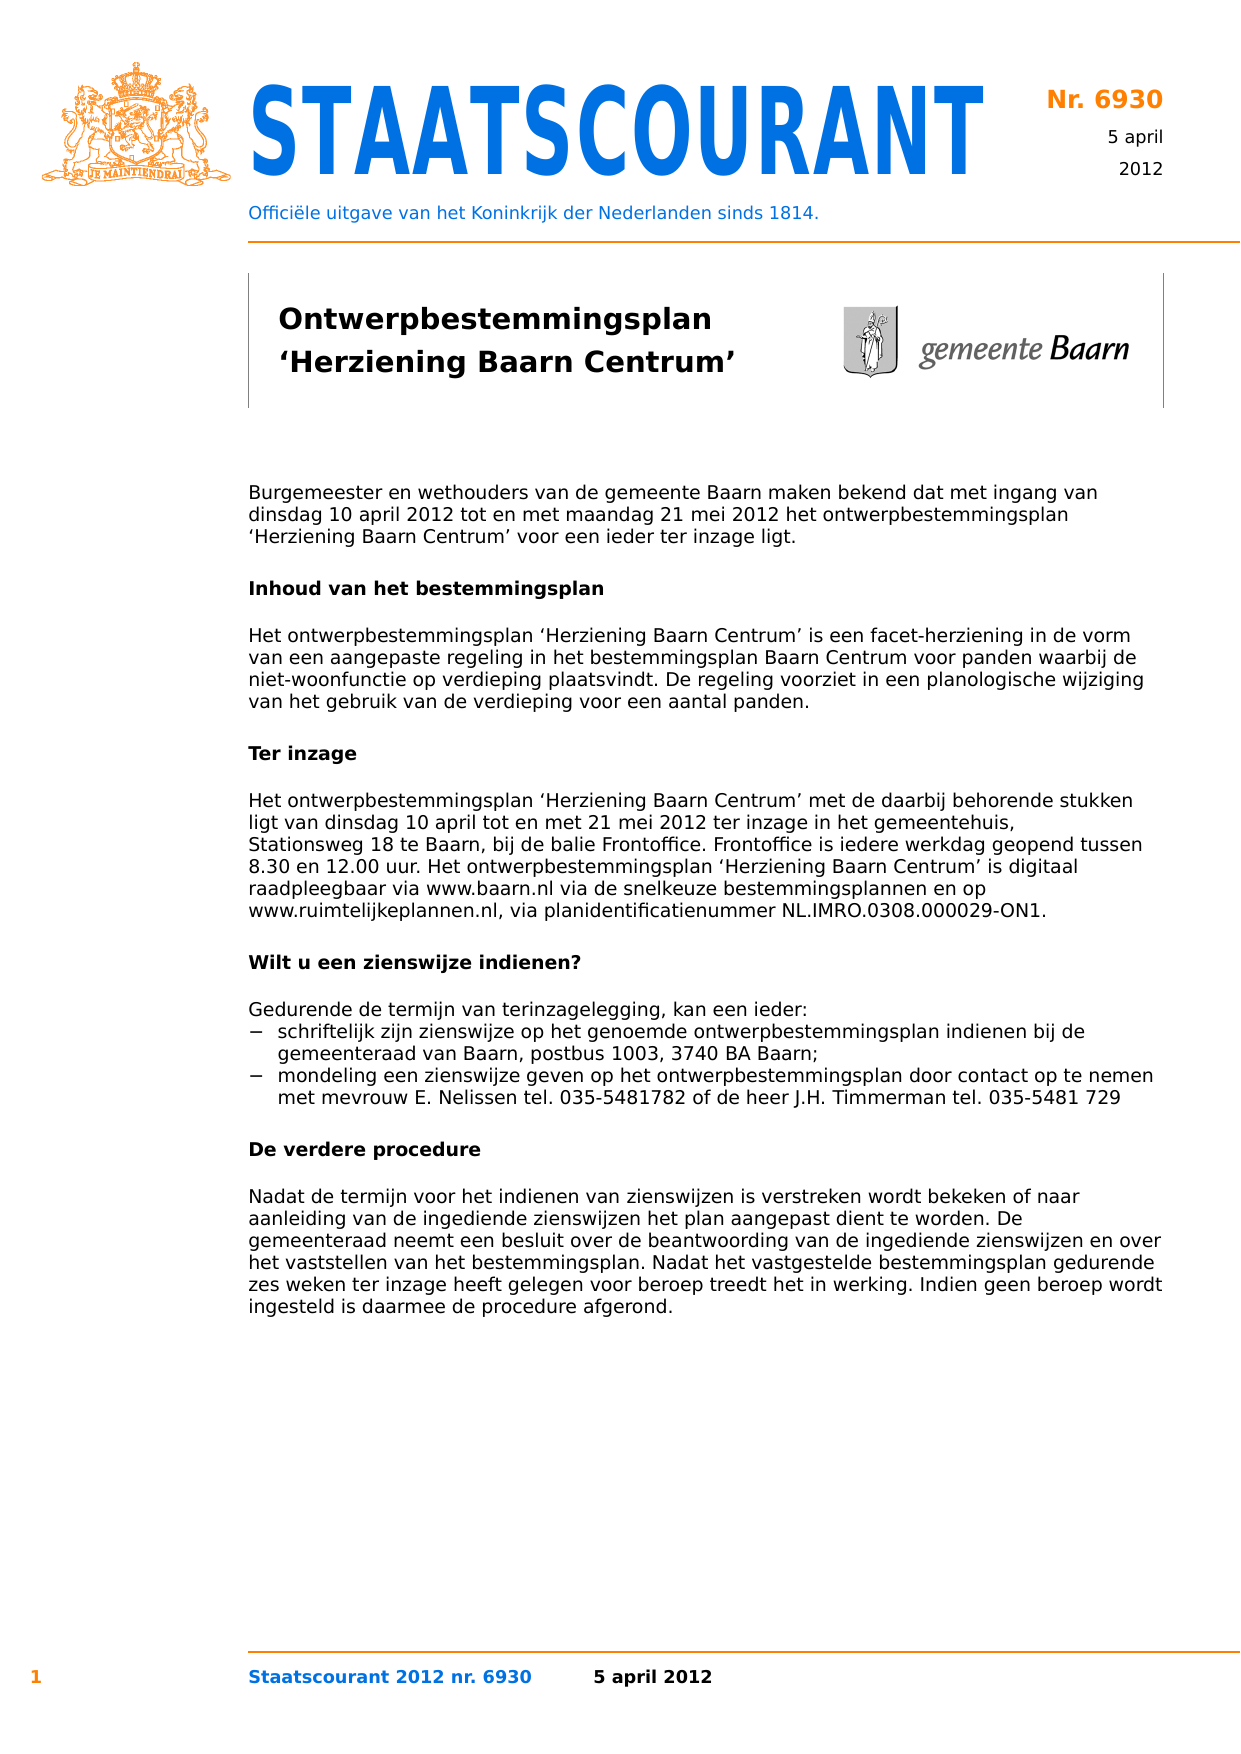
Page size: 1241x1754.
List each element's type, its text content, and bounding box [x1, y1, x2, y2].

text Nadat de termijn voor het indienen van zienswijzen is verstreken wordt bekeken of naar aanleiding van de ingediende zienswijzen het plan aangepast dient te worden. De gemeenteraad neemt een besluit over de beantwoording van de ingediende zienswijzen en over het vaststellen van het bestemmingsplan. Nadat het vastgestelde bestemmingsplan gedurende zes weken ter inzage heeft gelegen voor beroep treedt het in werking. Indien geen beroep wordt ingesteld is daarmee de procedure afgerond. [248, 1186, 1163, 1318]
subtitle Wilt u een zienswijze indienen? [248, 952, 1163, 974]
text − schriftelijk zijn zienswijze op het genoemde ontwerpbestemmingsplan indienen bij de gemeenteraad van Baarn, postbus 1003, 3740 BA Baarn; [248, 1021, 1163, 1065]
text − mondeling een zienswijze geven op het ontwerpbestemmingsplan door contact op te nemen met mevrouw E. Nelissen tel. 035-5481782 of de heer J.H. Timmerman tel. 035-5481 729 [248, 1065, 1163, 1109]
picture [838, 302, 1134, 380]
table_header STAATSCOURANT [248, 62, 998, 203]
table_cell Officiële uitgave van het Koninkrijk der Nederlanden sinds 1814. [248, 203, 1240, 241]
subtitle Inhoud van het bestemmingsplan [248, 578, 1163, 600]
subtitle Ontwerpbestemmingsplan ‘Herziening Baarn Centrum’ [249, 273, 1163, 408]
table_cell 5 april [998, 121, 1240, 153]
subtitle De verdere procedure [248, 1139, 1163, 1161]
text Gedurende de termijn van terinzagelegging, kan een ieder: [248, 999, 1163, 1021]
picture [41, 62, 231, 186]
table_header Nr. 6930 [998, 62, 1240, 121]
text Burgemeester en wethouders van de gemeente Baarn maken bekend dat met ingang van dinsdag 10 april 2012 tot en met maandag 21 mei 2012 het ontwerpbestemmingsplan ‘Herziening Baarn Centrum’ voor een ieder ter inzage ligt. [248, 482, 1163, 548]
text Het ontwerpbestemmingsplan ‘Herziening Baarn Centrum’ is een facet-herziening in de vorm van een aangepaste regeling in het bestemmingsplan Baarn Centrum voor panden waarbij de niet-woonfunctie op verdieping plaatsvindt. De regeling voorziet in een planologische wijziging van het gebruik van de verdieping voor een aantal panden. [248, 625, 1163, 713]
table_header [25, 62, 248, 241]
subtitle Ter inzage [248, 743, 1163, 765]
table_cell 2012 [998, 153, 1240, 203]
text Het ontwerpbestemmingsplan ‘Herziening Baarn Centrum’ met de daarbij behorende stukken ligt van dinsdag 10 april tot en met 21 mei 2012 ter inzage in het gemeentehuis, Stationsweg 18 te Baarn, bij de balie Frontoffice. Frontoffice is iedere werkdag geopend tussen 8.30 en 12.00 uur. Het ontwerpbestemmingsplan ‘Herziening Baarn Centrum’ is digitaal raadpleegbaar via www.baarn.nl via de snelkeuze bestemmingsplannen en op www.ruimtelijkeplannen.nl, via planidentificatienummer NL.IMRO.0308.000029-ON1. [248, 790, 1163, 922]
